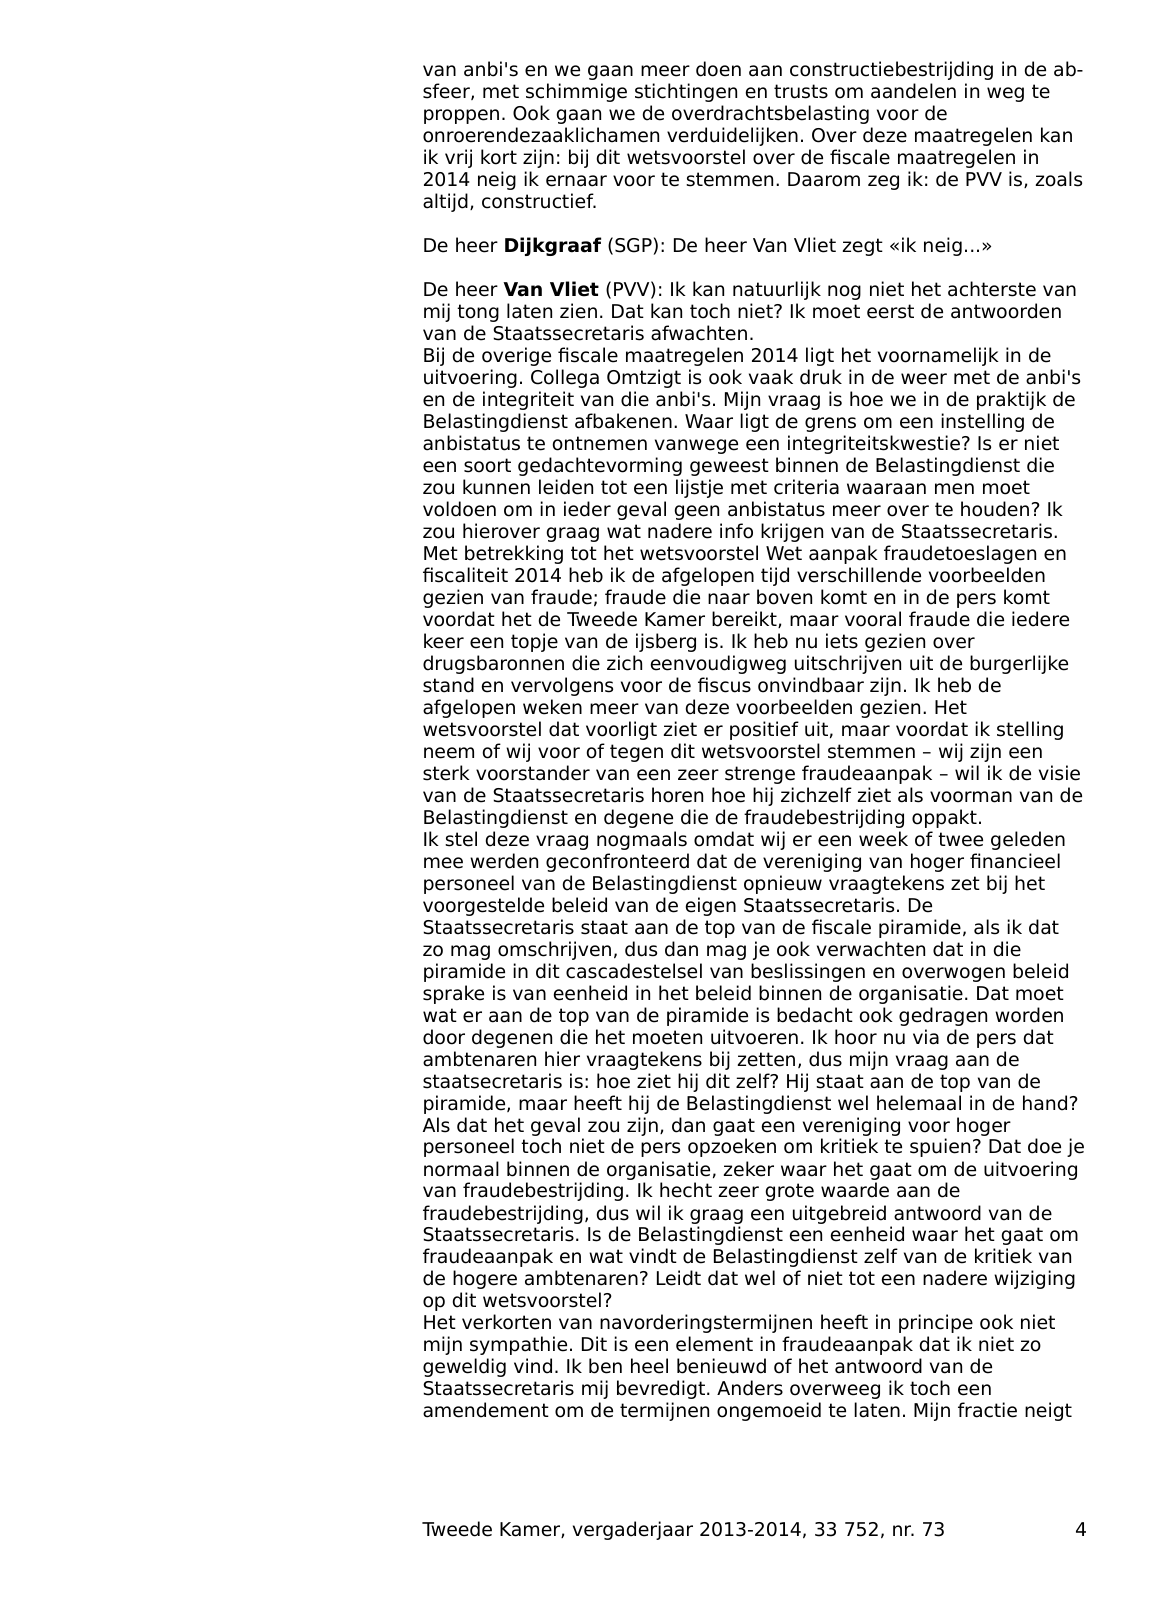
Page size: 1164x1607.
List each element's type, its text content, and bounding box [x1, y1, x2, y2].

text Het verkorten van navorderingstermijnen heeft in principe ook niet mijn sympathie. Dit is een element in fraudeaanpak dat ik niet zo geweldig vind. Ik ben heel benieuwd of het antwoord van de Staatssecretaris mij bevredigt. Anders overweeg ik toch een amendement om de termijnen ongemoeid te laten. Mijn fractie neigt [422, 1312, 1087, 1422]
text Met betrekking tot het wetsvoorstel Wet aanpak fraudetoeslagen en fiscaliteit 2014 heb ik de afgelopen tijd verschillende voorbeelden gezien van fraude; fraude die naar boven komt en in de pers komt voordat het de Tweede Kamer bereikt, maar vooral fraude die iedere keer een topje van de ijsberg is. Ik heb nu iets gezien over drugsbaronnen die zich eenvoudigweg uitschrijven uit de burgerlijke stand en vervolgens voor de fiscus onvindbaar zijn. Ik heb de afgelopen weken meer van deze voorbeelden gezien. Het wetsvoorstel dat voorligt ziet er positief uit, maar voordat ik stelling neem of wij voor of tegen dit wetsvoorstel stemmen – wij zijn een sterk voorstander van een zeer strenge fraudeaanpak – wil ik de visie van de Staatssecretaris horen hoe hij zichzelf ziet als voorman van de Belastingdienst en degene die de fraudebestrijding oppakt. [422, 543, 1087, 829]
text Bij de overige fiscale maatregelen 2014 ligt het voornamelijk in de uitvoering. Collega Omtzigt is ook vaak druk in de weer met de anbi's en de integriteit van die anbi's. Mijn vraag is hoe we in de praktijk de Belastingdienst afbakenen. Waar ligt de grens om een instelling de anbistatus te ontnemen vanwege een integriteitskwestie? Is er niet een soort gedachtevorming geweest binnen de Belastingdienst die zou kunnen leiden tot een lijstje met criteria waaraan men moet voldoen om in ieder geval geen anbistatus meer over te houden? Ik zou hierover graag wat nadere info krijgen van de Staatssecretaris. [422, 345, 1087, 543]
text De heer Van Vliet (PVV): Ik kan natuurlijk nog niet het achterste van mij tong laten zien. Dat kan toch niet? Ik moet eerst de antwoorden van de Staatssecretaris afwachten. [422, 279, 1087, 345]
text De heer Dijkgraaf (SGP): De heer Van Vliet zegt «ik neig...» [422, 235, 1087, 257]
text van anbi's en we gaan meer doen aan constructiebestrijding in de ab-sfeer, met schimmige stichtingen en trusts om aandelen in weg te proppen. Ook gaan we de overdrachtsbelasting voor de onroerendezaaklichamen verduidelijken. Over deze maatregelen kan ik vrij kort zijn: bij dit wetsvoorstel over de fiscale maatregelen in 2014 neig ik ernaar voor te stemmen. Daarom zeg ik: de PVV is, zoals altijd, constructief. [422, 59, 1087, 213]
text Ik stel deze vraag nogmaals omdat wij er een week of twee geleden mee werden geconfronteerd dat de vereniging van hoger financieel personeel van de Belastingdienst opnieuw vraagtekens zet bij het voorgestelde beleid van de eigen Staatssecretaris. De Staatssecretaris staat aan de top van de fiscale piramide, als ik dat zo mag omschrijven, dus dan mag je ook verwachten dat in die piramide in dit cascadestelsel van beslissingen en overwogen beleid sprake is van eenheid in het beleid binnen de organisatie. Dat moet wat er aan de top van de piramide is bedacht ook gedragen worden door degenen die het moeten uitvoeren. Ik hoor nu via de pers dat ambtenaren hier vraagtekens bij zetten, dus mijn vraag aan de staatsecretaris is: hoe ziet hij dit zelf? Hij staat aan de top van de piramide, maar heeft hij de Belastingdienst wel helemaal in de hand? Als dat het geval zou zijn, dan gaat een vereniging voor hoger personeel toch niet de pers opzoeken om kritiek te spuien? Dat doe je normaal binnen de organisatie, zeker waar het gaat om de uitvoering van fraudebestrijding. Ik hecht zeer grote waarde aan de fraudebestrijding, dus wil ik graag een uitgebreid antwoord van de Staatssecretaris. Is de Belastingdienst een eenheid waar het gaat om fraudeaanpak en wat vindt de Belastingdienst zelf van de kritiek van de hogere ambtenaren? Leidt dat wel of niet tot een nadere wijziging op dit wetsvoorstel? [422, 829, 1087, 1312]
